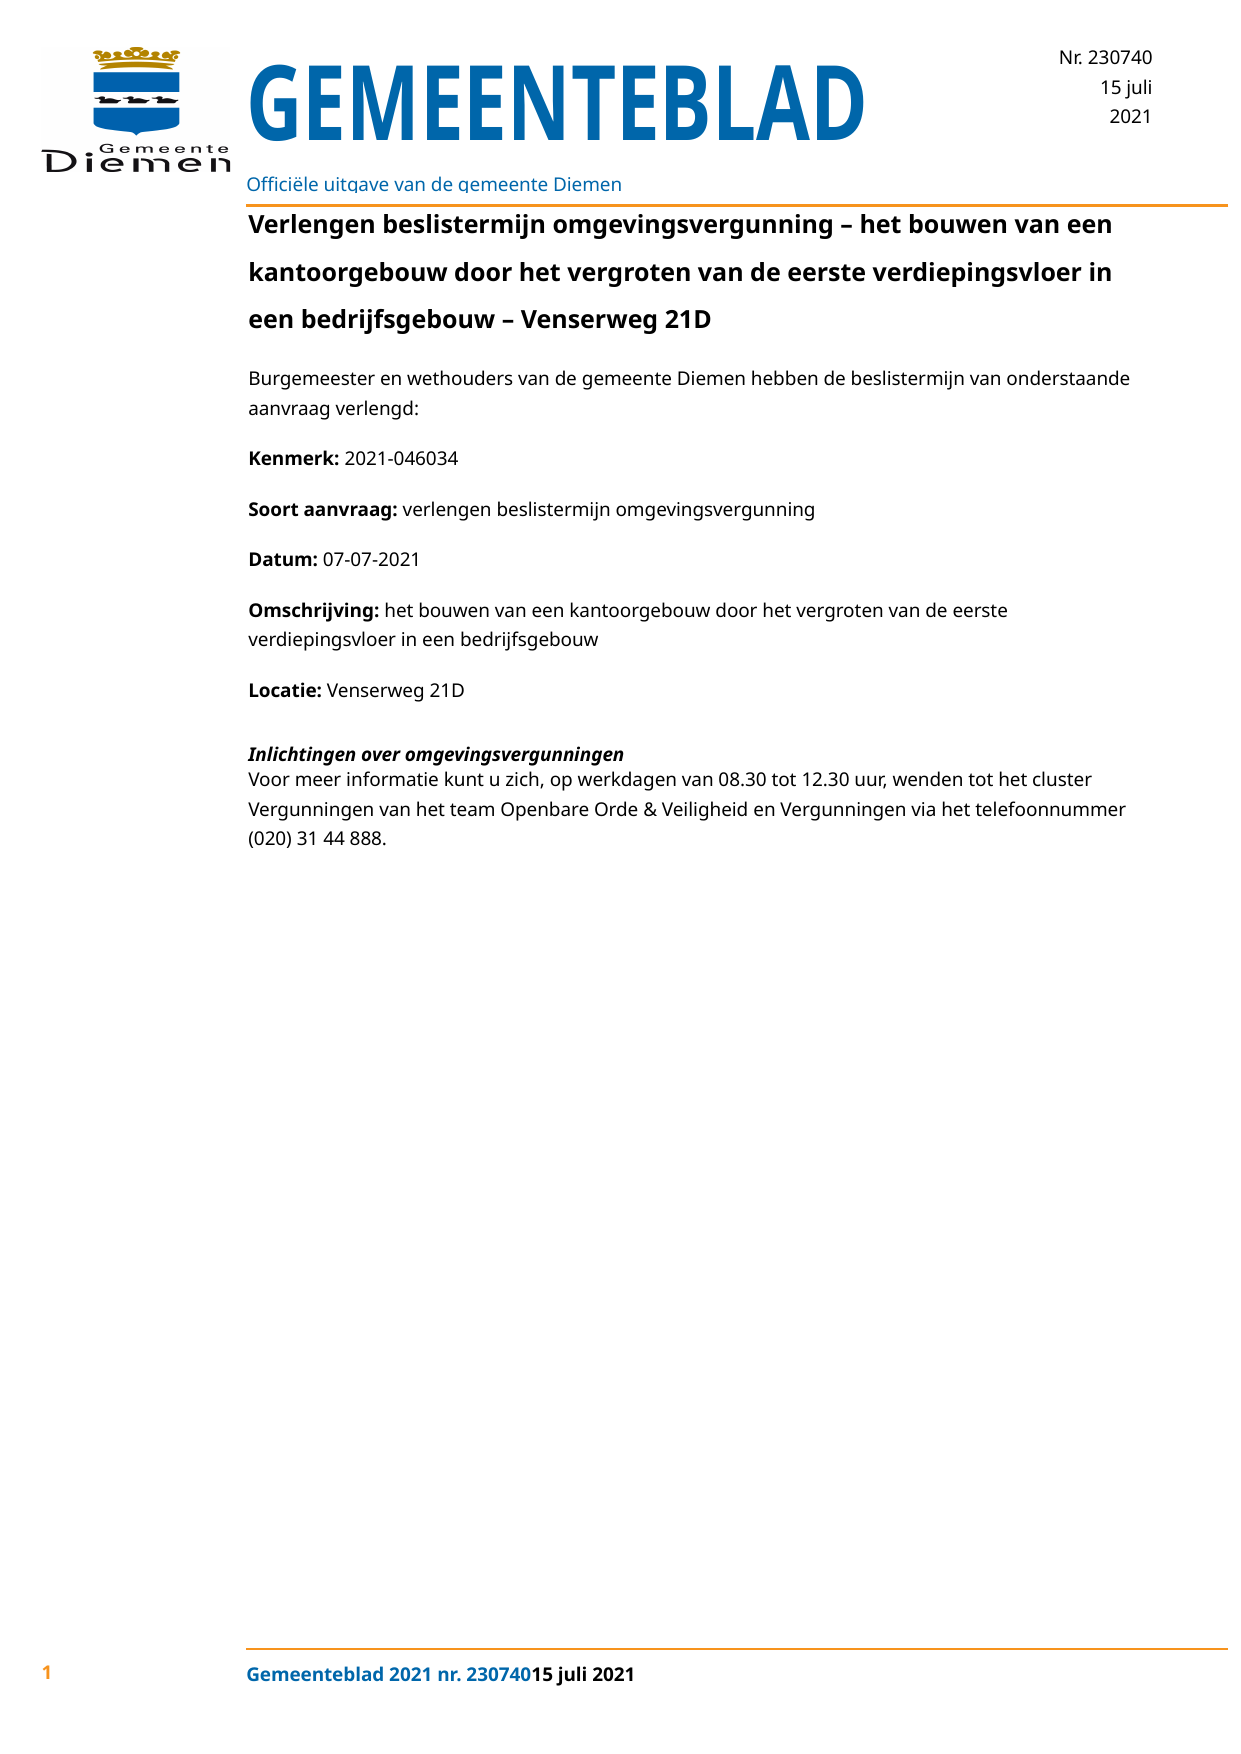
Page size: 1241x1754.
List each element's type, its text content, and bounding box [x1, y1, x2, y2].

text Soort aanvraag: verlengen beslistermijn omgevingsvergunning [248, 496, 1152, 522]
text Datum: 07-07-2021 [248, 546, 1152, 572]
text Omschrijving: het bouwen van een kantoorgebouw door het vergroten van de eerste verdiepingsvloer in een bedrijfsgebouw [248, 597, 1152, 652]
text Inlichtingen over omgevingsvergunningen [248, 741, 1152, 766]
text Verlengen beslistermijn omgevingsvergunning – het bouwen van een kantoorgebouw door het vergroten van de eerste verdiepingsvloer in een bedrijfsgebouw – Venserweg 21D [248, 207, 1152, 336]
text Voor meer informatie kunt u zich, op werkdagen van 08.30 tot 12.30 uur, wenden tot het cluster Vergunningen van het team Openbare Orde & Veiligheid en Vergunningen via het telefoonnummer (020) 31 44 888. [248, 766, 1152, 851]
text Locatie: Venserweg 21D [248, 677, 1152, 702]
picture [41, 47, 231, 172]
text Kenmerk: 2021-046034 [248, 446, 1152, 471]
text Burgemeester en wethouders van de gemeente Diemen hebben de beslistermijn van onderstaande aanvraag verlengd: [248, 366, 1152, 421]
